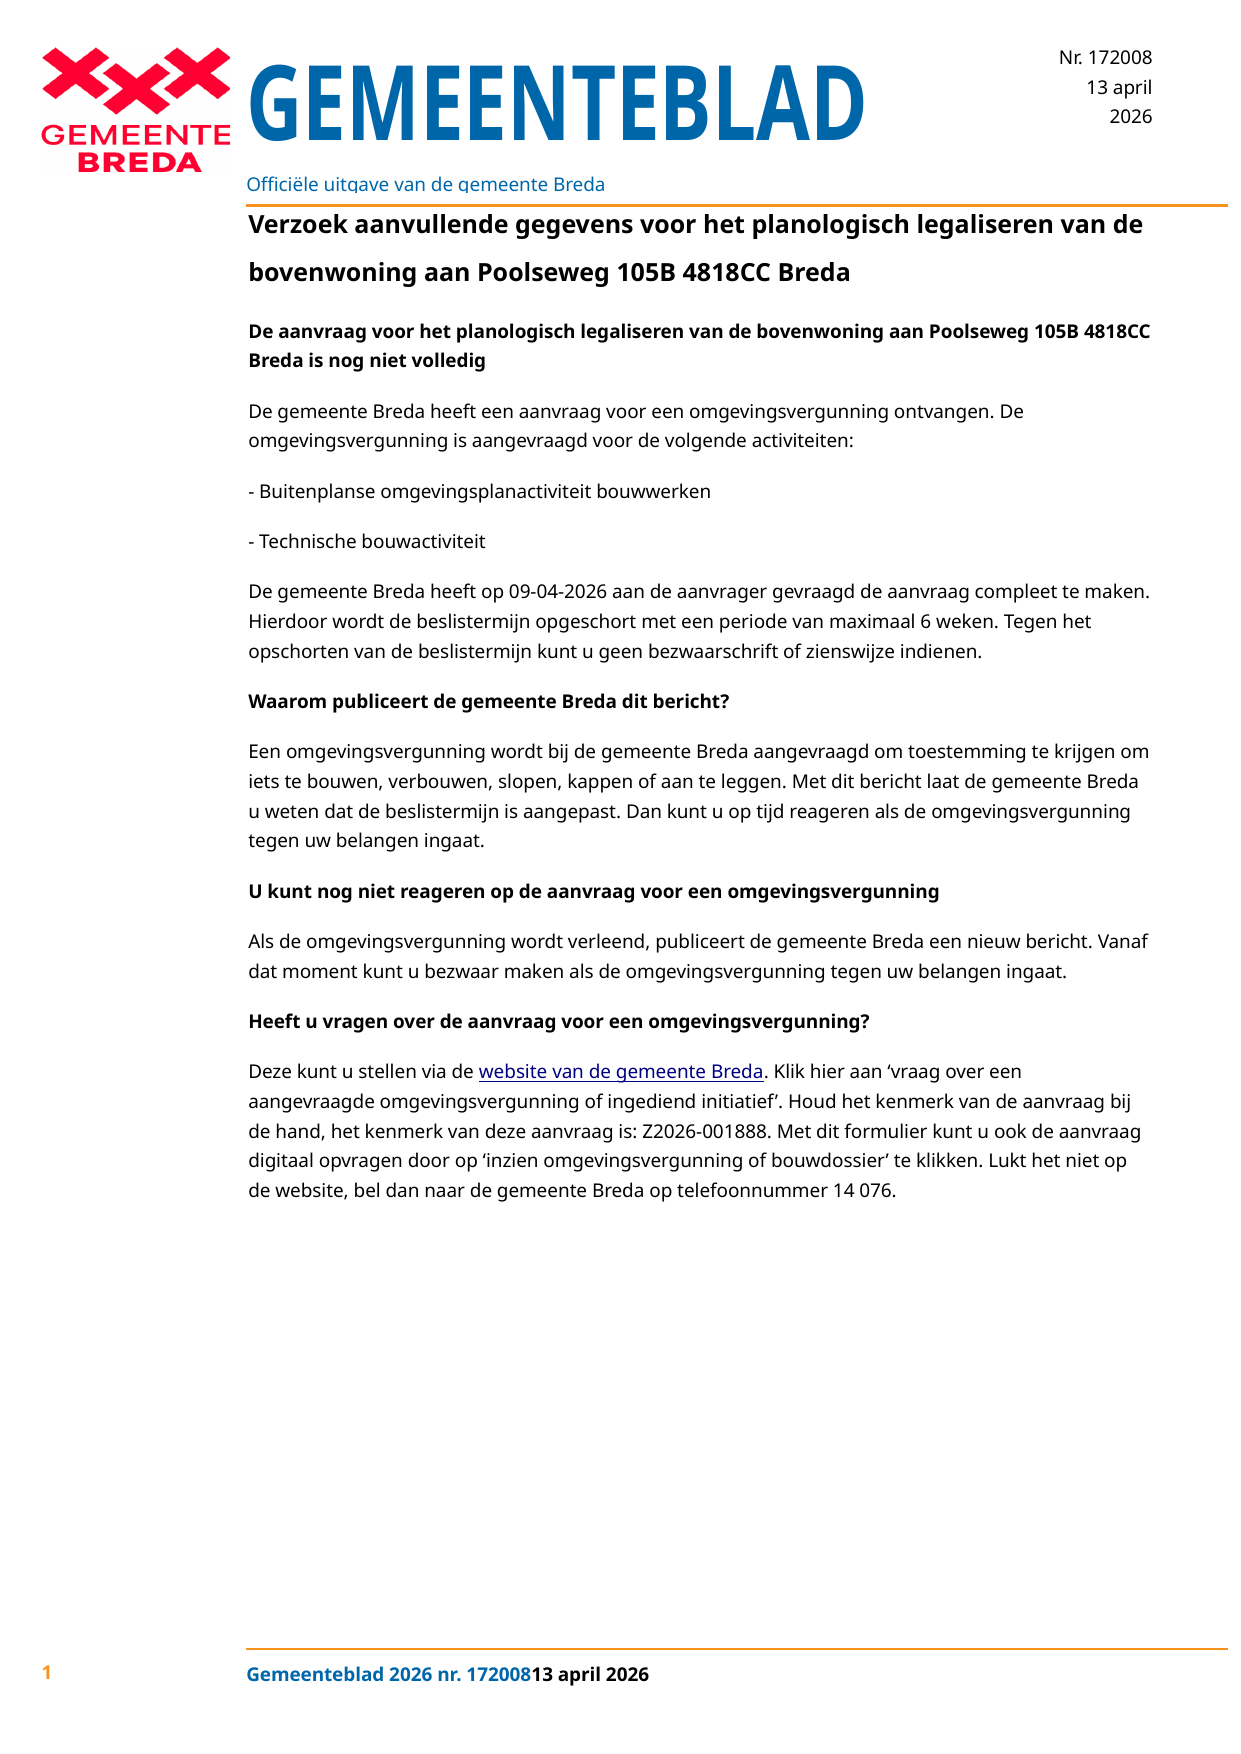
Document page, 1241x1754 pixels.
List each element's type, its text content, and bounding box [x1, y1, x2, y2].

text Verzoek aanvullende gegevens voor het planologisch legaliseren van de bovenwoning aan Poolseweg 105B 4818CC Breda [248, 207, 1152, 288]
text - Buitenplanse omgevingsplanactiviteit bouwwerken [248, 478, 1152, 504]
text De gemeente Breda heeft een aanvraag voor een omgevingsvergunning ontvangen. De omgevingsvergunning is aangevraagd voor de volgende activiteiten: [248, 398, 1152, 453]
text De gemeente Breda heeft op 09-04-2026 aan de aanvrager gevraagd de aanvraag compleet te maken. Hierdoor wordt de beslistermijn opgeschort met een periode van maximaal 6 weken. Tegen het opschorten van de beslistermijn kunt u geen bezwaarschrift of zienswijze indienen. [248, 579, 1152, 664]
picture [41, 47, 231, 172]
text Waarom publiceert de gemeente Breda dit bericht? [248, 688, 1152, 714]
text - Technische bouwactiviteit [248, 528, 1152, 554]
text U kunt nog niet reageren op de aanvraag voor een omgevingsvergunning [248, 878, 1152, 904]
text Als de omgevingsvergunning wordt verleend, publiceert de gemeente Breda een nieuw bericht. Vanaf dat moment kunt u bezwaar maken als de omgevingsvergunning tegen uw belangen ingaat. [248, 928, 1152, 984]
text De aanvraag voor het planologisch legaliseren van de bovenwoning aan Poolseweg 105B 4818CC Breda is nog niet volledig [248, 318, 1152, 373]
text Een omgevingsvergunning wordt bij de gemeente Breda aangevraagd om toestemming te krijgen om iets te bouwen, verbouwen, slopen, kappen of aan te leggen. Met dit bericht laat de gemeente Breda u weten dat de beslistermijn is aangepast. Dan kunt u op tijd reageren als de omgevingsvergunning tegen uw belangen ingaat. [248, 739, 1152, 853]
text Deze kunt u stellen via de website van de gemeente Breda. Klik hier aan ‘vraag over een aangevraagde omgevingsvergunning of ingediend initiatief’. Houd het kenmerk van de aanvraag bij de hand, het kenmerk van deze aanvraag is: Z2026-001888. Met dit formulier kunt u ook de aanvraag digitaal opvragen door op ‘inzien omgevingsvergunning of bouwdossier’ te klikken. Lukt het niet op de website, bel dan naar de gemeente Breda op telefoonnummer 14 076. [248, 1059, 1152, 1203]
text Heeft u vragen over de aanvraag voor een omgevingsvergunning? [248, 1008, 1152, 1034]
